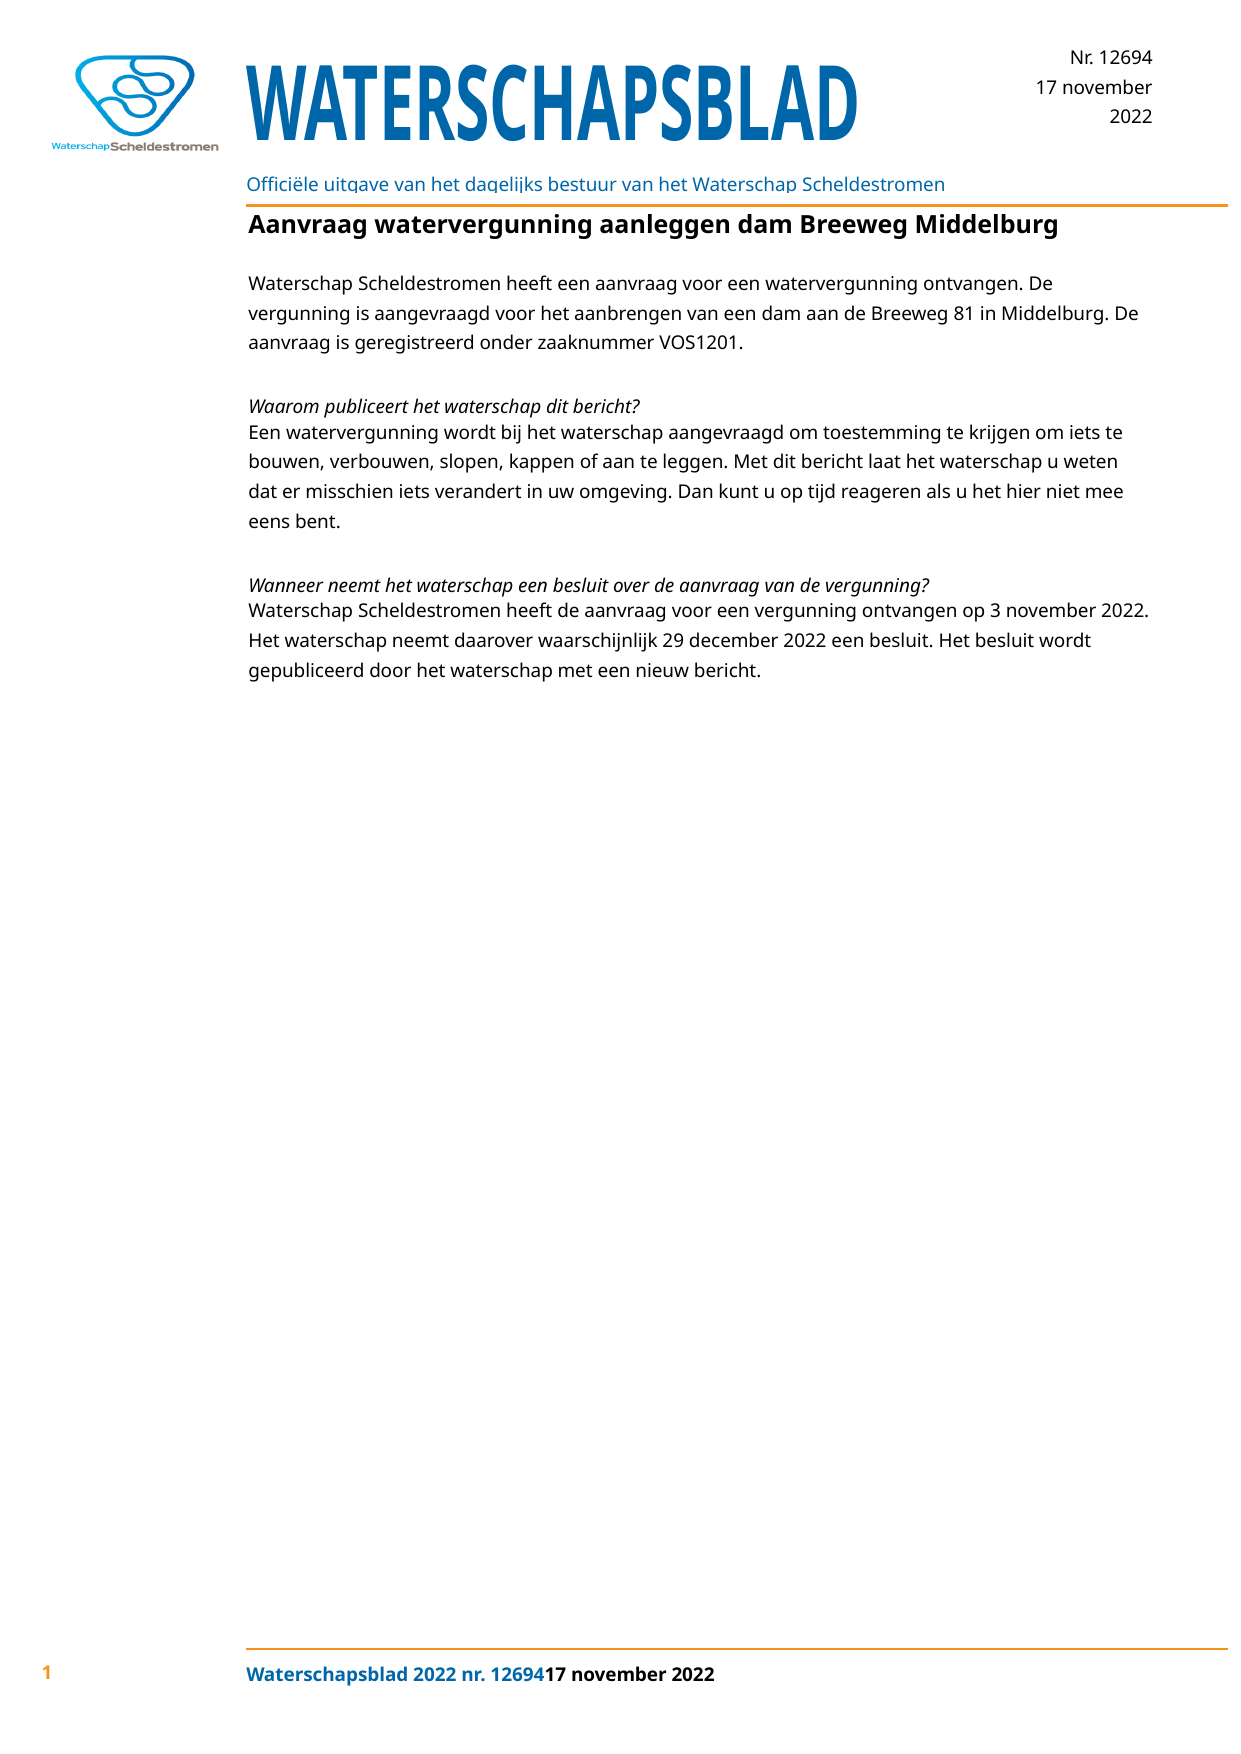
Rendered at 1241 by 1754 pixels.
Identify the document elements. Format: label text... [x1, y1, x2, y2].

text Waterschap Scheldestromen heeft de aanvraag voor een vergunning ontvangen op 3 november 2022. Het waterschap neemt daarover waarschijnlijk 29 december 2022 een besluit. Het besluit wordt gepubliceerd door het waterschap met een nieuw bericht. [248, 598, 1152, 682]
text Wanneer neemt het waterschap een besluit over de aanvraag van de vergunning? [248, 572, 1152, 598]
picture [41, 47, 231, 172]
text Waarom publiceert het waterschap dit bericht? [248, 393, 1152, 419]
text Waterschap Scheldestromen heeft een aanvraag voor een watervergunning ontvangen. De vergunning is aangevraagd voor het aanbrengen van een dam aan de Breeweg 81 in Middelburg. De aanvraag is geregistreerd onder zaaknummer VOS1201. [248, 270, 1152, 355]
text Een watervergunning wordt bij het waterschap aangevraagd om toestemming te krijgen om iets te bouwen, verbouwen, slopen, kappen of aan te leggen. Met dit bericht laat het waterschap u weten dat er misschien iets verandert in uw omgeving. Dan kunt u op tijd reageren als u het hier niet mee eens bent. [248, 419, 1152, 534]
text Aanvraag watervergunning aanleggen dam Breeweg Middelburg [248, 207, 1152, 241]
